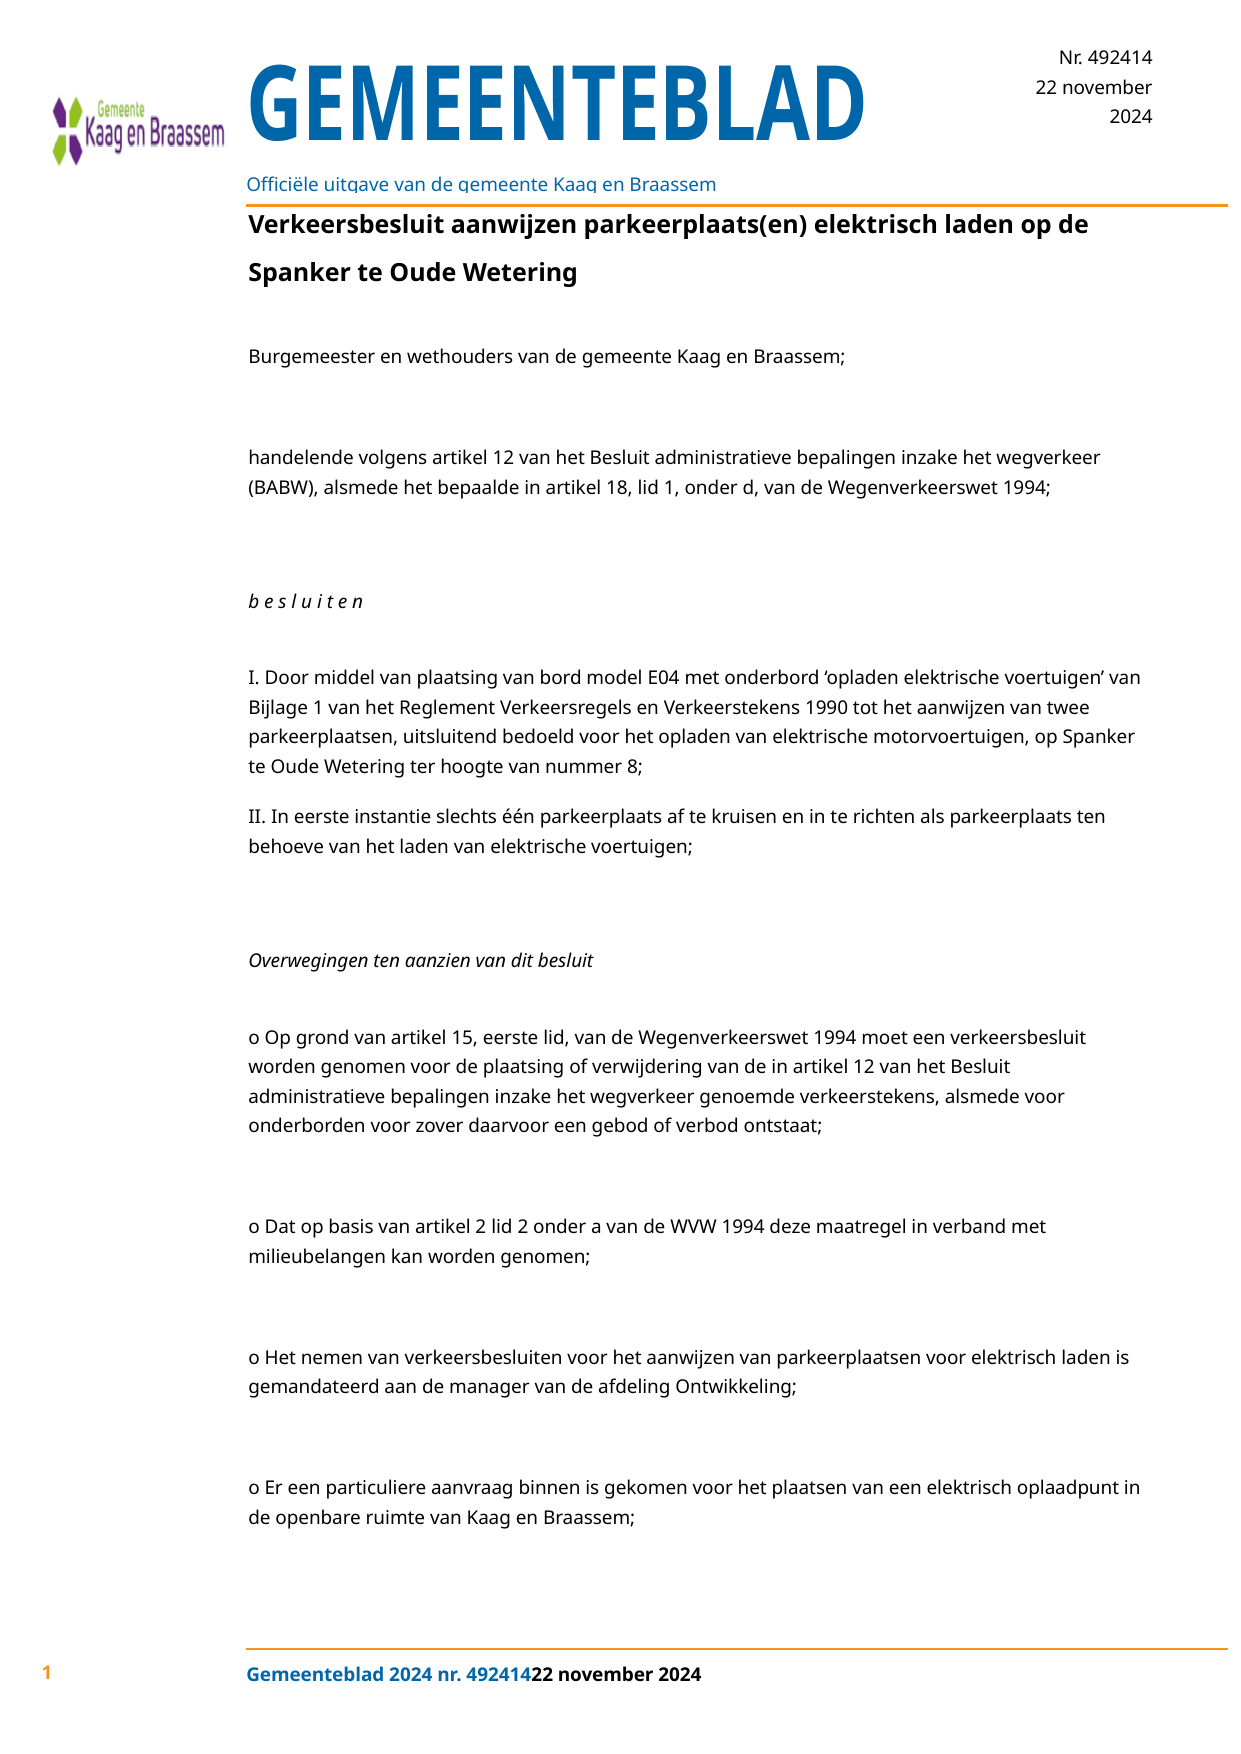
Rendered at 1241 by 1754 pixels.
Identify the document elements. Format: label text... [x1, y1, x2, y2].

text Burgemeester en wethouders van de gemeente Kaag en Braassem; [248, 344, 1152, 369]
text handelende volgens artikel 12 van het Besluit administratieve bepalingen inzake het wegverkeer (BABW), alsmede het bepaalde in artikel 18, lid 1, onder d, van de Wegenverkeerswet 1994; [248, 444, 1152, 500]
text I. Door middel van plaatsing van bord model E04 met onderbord ‘opladen elektrische voertuigen’ van Bijlage 1 van het Reglement Verkeersregels en Verkeerstekens 1990 tot het aanwijzen van twee parkeerplaatsen, uitsluitend bedoeld voor het opladen van elektrische motorvoertuigen, op Spanker te Oude Wetering ter hoogte van nummer 8; [248, 664, 1152, 779]
text Overwegingen ten aanzien van dit besluit [248, 948, 1152, 973]
text o Op grond van artikel 15, eerste lid, van de Wegenverkeerswet 1994 moet een verkeersbesluit worden genomen voor de plaatsing of verwijdering van de in artikel 12 van het Besluit administratieve bepalingen inzake het wegverkeer genoemde verkeerstekens, alsmede voor onderborden voor zover daarvoor een gebod of verbod ontstaat; [248, 1024, 1152, 1138]
text b e s l u i t e n [248, 588, 1152, 614]
text Verkeersbesluit aanwijzen parkeerplaats(en) elektrisch laden op de Spanker te Oude Wetering [248, 207, 1152, 288]
text o Dat op basis van artikel 2 lid 2 onder a van de WVW 1994 deze maatregel in verband met milieubelangen kan worden genomen; [248, 1213, 1152, 1269]
text o Er een particuliere aanvraag binnen is gekomen voor het plaatsen van een elektrisch oplaadpunt in de openbare ruimte van Kaag en Braassem; [248, 1474, 1152, 1529]
text II. In eerste instantie slechts één parkeerplaats af te kruisen en in te richten als parkeerplaats ten behoeve van het laden van elektrische voertuigen; [248, 804, 1152, 859]
picture [41, 47, 231, 172]
text o Het nemen van verkeersbesluiten voor het aanwijzen van parkeerplaatsen voor elektrisch laden is gemandateerd aan de manager van de afdeling Ontwikkeling; [248, 1344, 1152, 1399]
